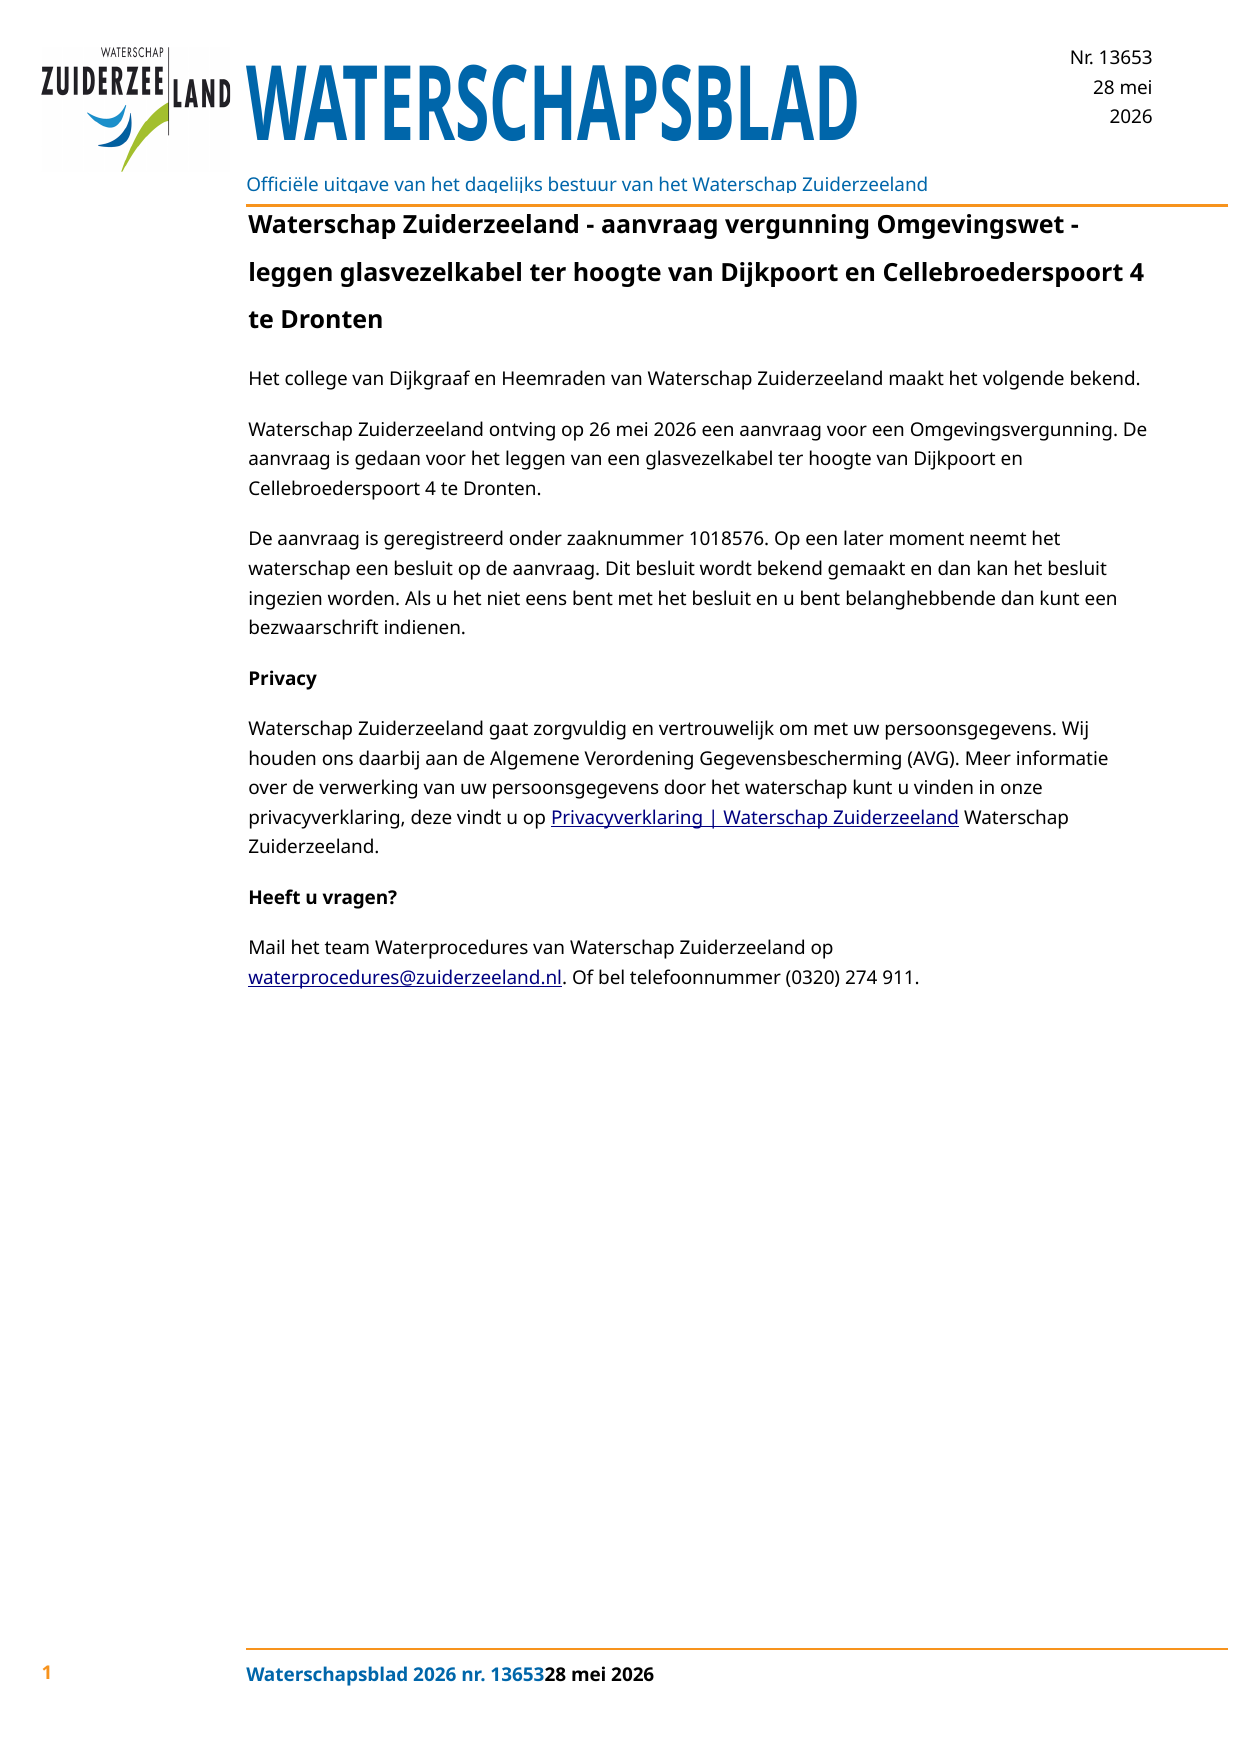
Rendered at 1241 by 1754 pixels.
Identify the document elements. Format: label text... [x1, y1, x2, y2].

text Waterschap Zuiderzeeland gaat zorgvuldig en vertrouwelijk om met uw persoonsgegevens. Wij houden ons daarbij aan de Algemene Verordening Gegevensbescherming (AVG). Meer informatie over de verwerking van uw persoonsgegevens door het waterschap kunt u vinden in onze privacyverklaring, deze vindt u op Privacyverklaring | Waterschap Zuiderzeeland Waterschap Zuiderzeeland. [248, 715, 1152, 859]
text Waterschap Zuiderzeeland ontving op 26 mei 2026 een aanvraag voor een Omgevingsvergunning. De aanvraag is gedaan voor het leggen van een glasvezelkabel ter hoogte van Dijkpoort en Cellebroederspoort 4 te Dronten. [248, 416, 1152, 501]
text Waterschap Zuiderzeeland - aanvraag vergunning Omgevingswet - leggen glasvezelkabel ter hoogte van Dijkpoort en Cellebroederspoort 4 te Dronten [248, 207, 1152, 336]
text Mail het team Waterprocedures van Waterschap Zuiderzeeland op waterprocedures@zuiderzeeland.nl. Of bel telefoonnummer (0320) 274 911. [248, 934, 1152, 989]
text Privacy [248, 665, 1152, 690]
text Heeft u vragen? [248, 884, 1152, 909]
text Het college van Dijkgraaf en Heemraden van Waterschap Zuiderzeeland maakt het volgende bekend. [248, 366, 1152, 391]
picture [41, 47, 231, 172]
text De aanvraag is geregistreerd onder zaaknummer 1018576. Op een later moment neemt het waterschap een besluit op de aanvraag. Dit besluit wordt bekend gemaakt en dan kan het besluit ingezien worden. Als u het niet eens bent met het besluit en u bent belanghebbende dan kunt een bezwaarschrift indienen. [248, 526, 1152, 640]
